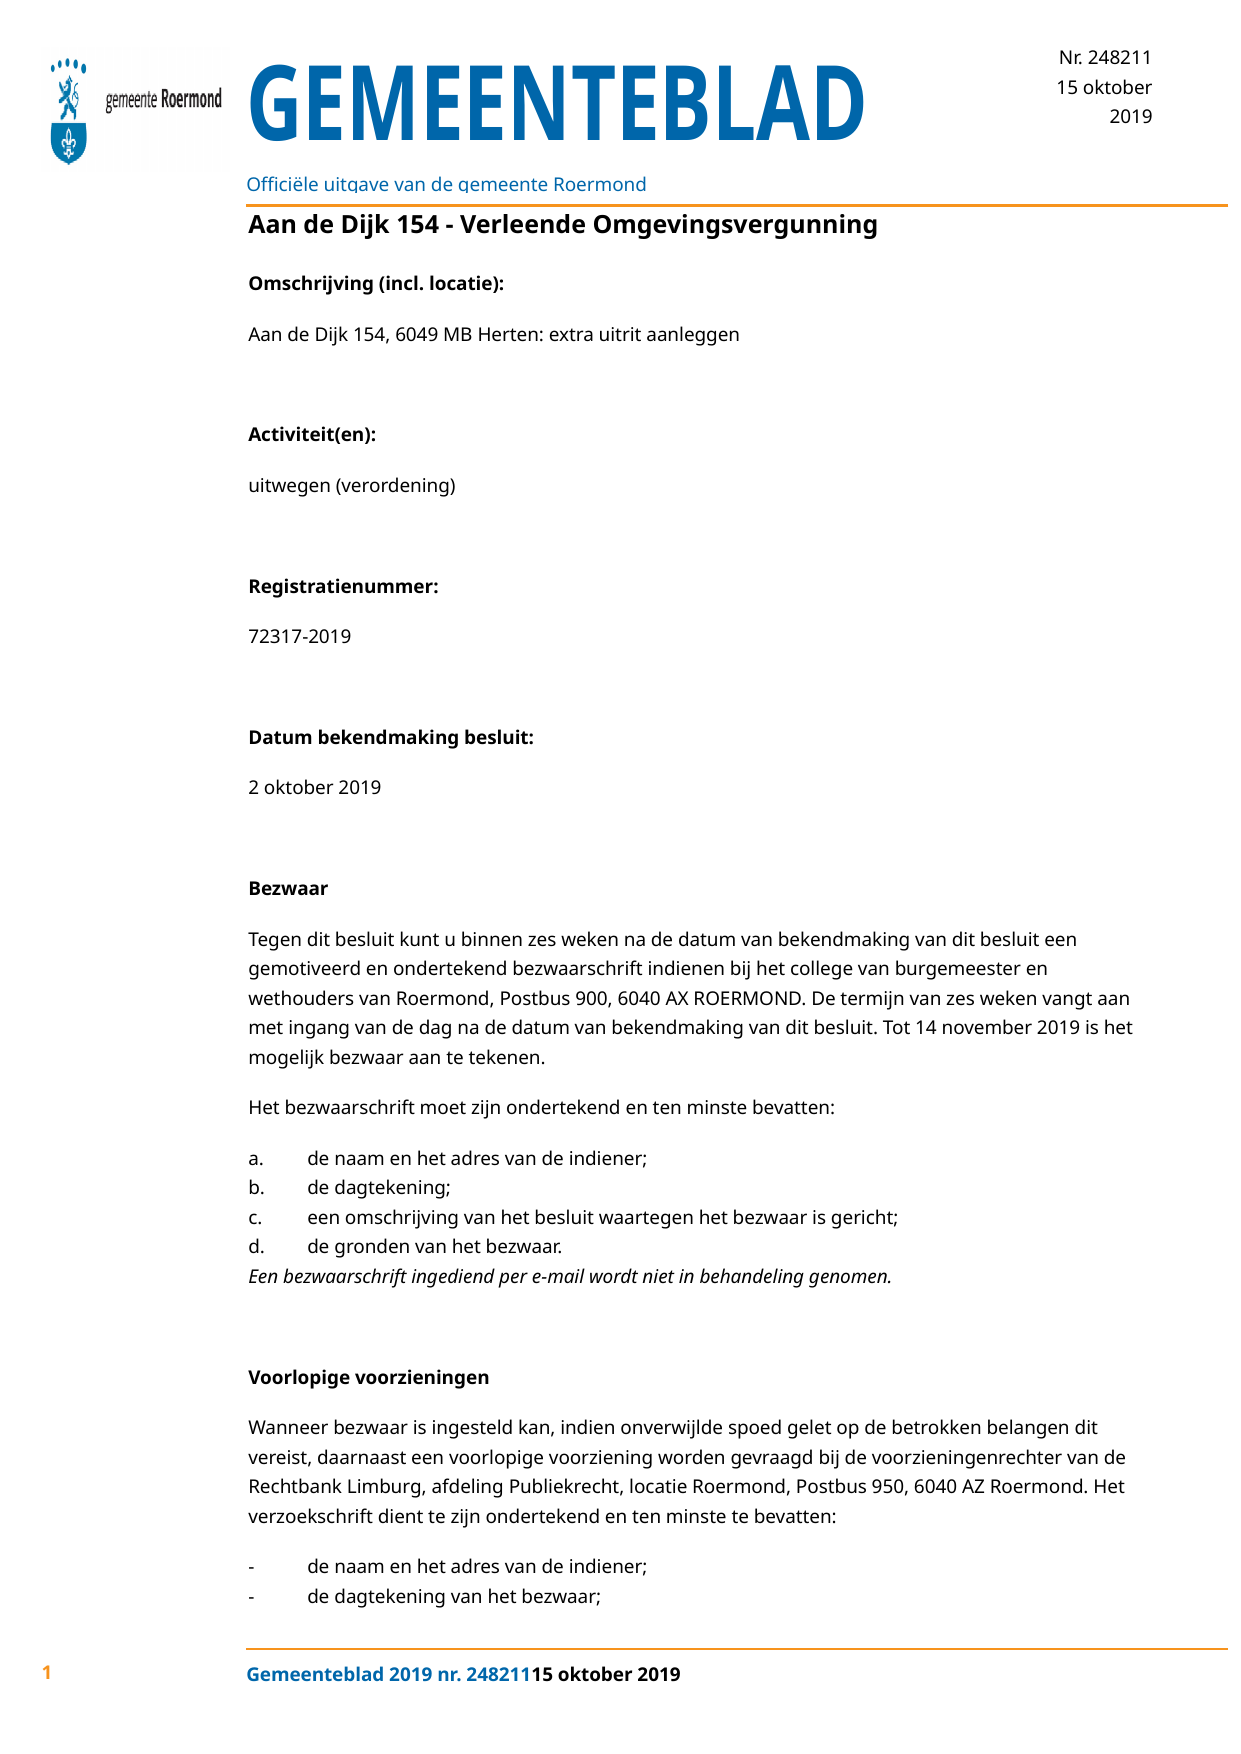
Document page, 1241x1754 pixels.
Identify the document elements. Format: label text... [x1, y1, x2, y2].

text Aan de Dijk 154 - Verleende Omgevingsvergunning [248, 207, 1152, 241]
text Tegen dit besluit kunt u binnen zes weken na de datum van bekendmaking van dit besluit een gemotiveerd en ondertekend bezwaarschrift indienen bij het college van burgemeester en wethouders van Roermond, Postbus 900, 6040 AX ROERMOND. De termijn van zes weken vangt aan met ingang van de dag na de datum van bekendmaking van dit besluit. Tot 14 november 2019 is het mogelijk bezwaar aan te tekenen. [248, 926, 1152, 1070]
text Aan de Dijk 154, 6049 MB Herten: extra uitrit aanleggen [248, 321, 1152, 346]
text Datum bekendmaking besluit: [248, 724, 1152, 750]
list de dagtekening; [248, 1174, 1152, 1200]
list de gronden van het bezwaar. [248, 1234, 1152, 1259]
list de dagtekening van het bezwaar; [248, 1583, 1152, 1609]
text Activiteit(en): [248, 422, 1152, 447]
text 2 oktober 2019 [248, 774, 1152, 800]
text Wanneer bezwaar is ingesteld kan, indien onverwijlde spoed gelet op de betrokken belangen dit vereist, daarnaast een voorlopige voorziening worden gevraagd bij de voorzieningenrechter van de Rechtbank Limburg, afdeling Publiekrecht, locatie Roermond, Postbus 950, 6040 AZ Roermond. Het verzoekschrift dient te zijn ondertekend en ten minste te bevatten: [248, 1414, 1152, 1529]
text Een bezwaarschrift ingediend per e-mail wordt niet in behandeling genomen. [248, 1263, 1152, 1289]
text Registratienummer: [248, 573, 1152, 598]
picture [41, 47, 231, 172]
text Voorlopige voorzieningen [248, 1364, 1152, 1390]
text uitwegen (verordening) [248, 472, 1152, 498]
list een omschrijving van het besluit waartegen het bezwaar is gericht; [248, 1204, 1152, 1230]
text Bezwaar [248, 875, 1152, 901]
list de naam en het adres van de indiener; [248, 1145, 1152, 1171]
list de naam en het adres van de indiener; [248, 1554, 1152, 1579]
text Omschrijving (incl. locatie): [248, 270, 1152, 296]
text 72317-2019 [248, 623, 1152, 649]
text Het bezwaarschrift moet zijn ondertekend en ten minste bevatten: [248, 1094, 1152, 1120]
